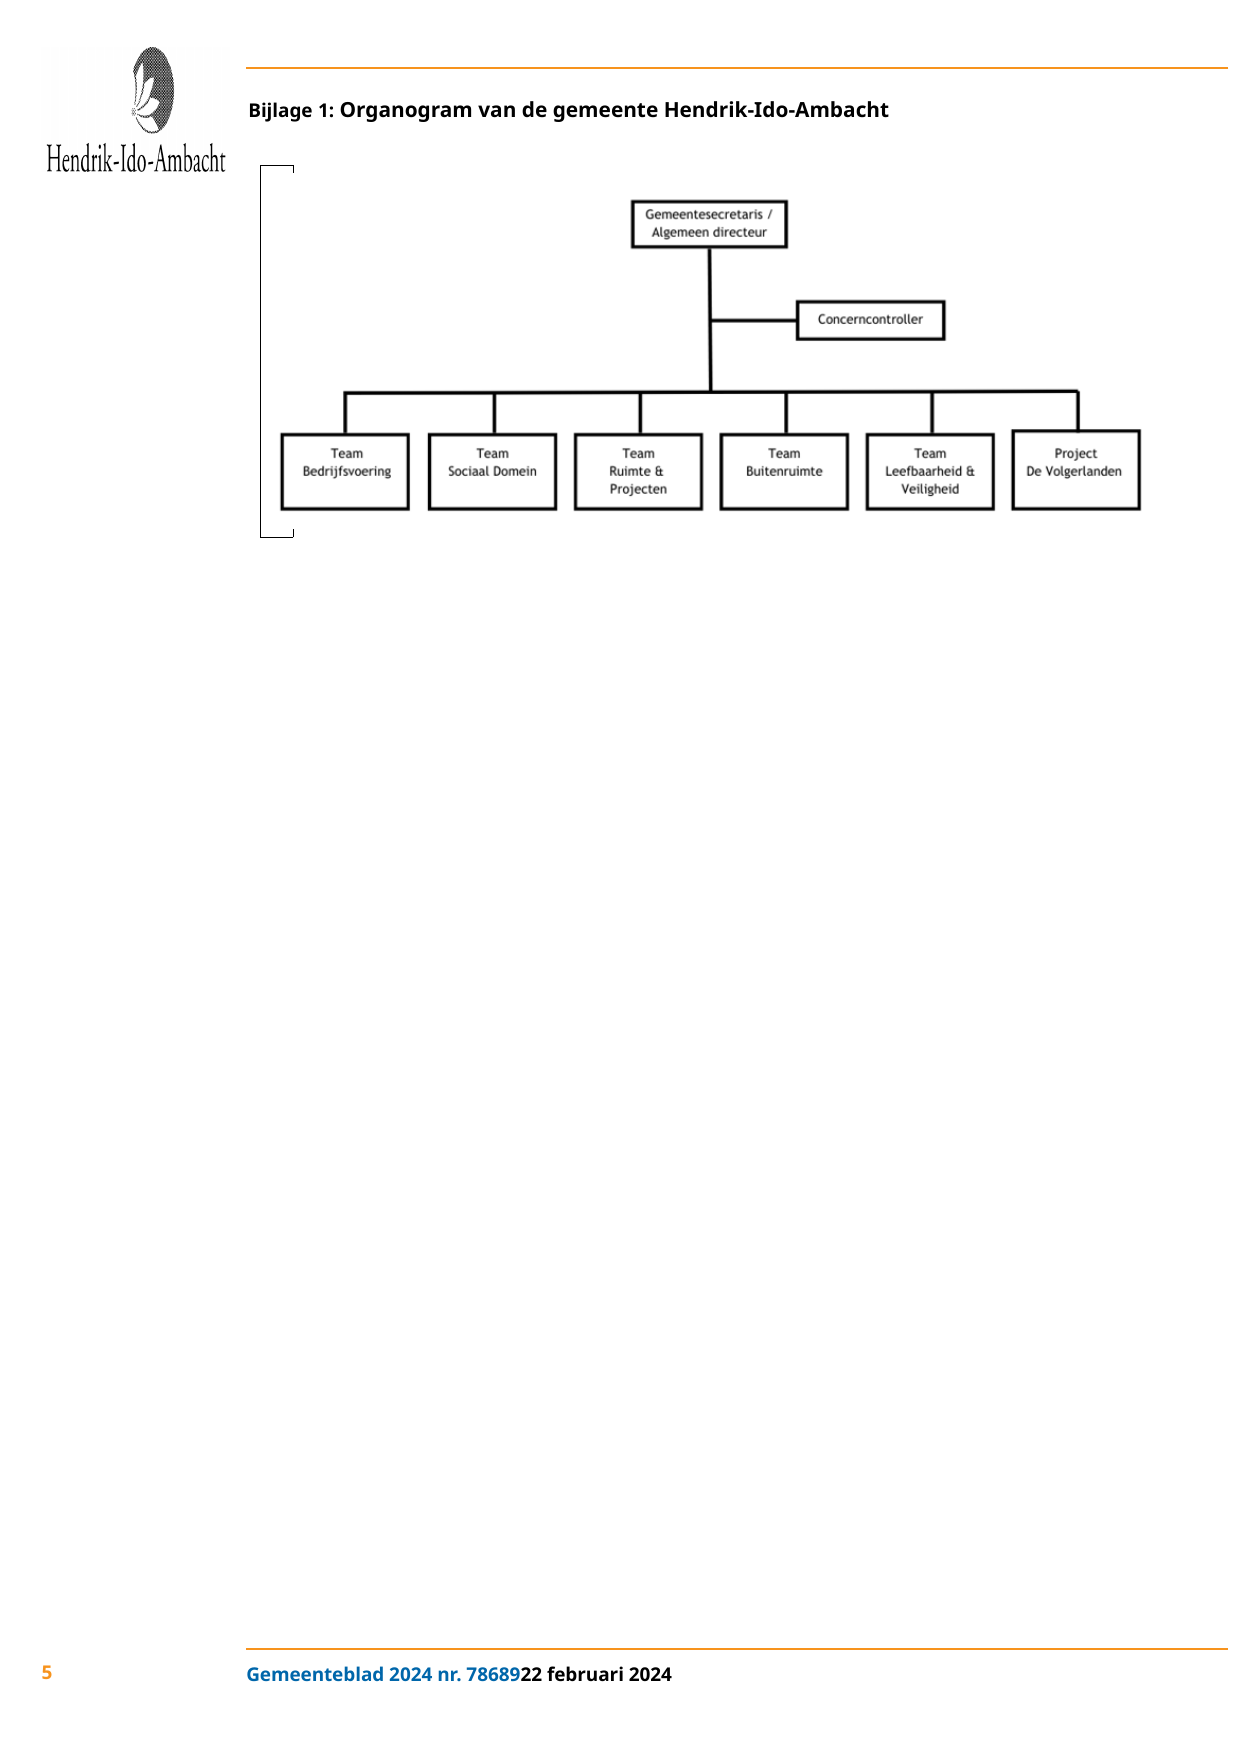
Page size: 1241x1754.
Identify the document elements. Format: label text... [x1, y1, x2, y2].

picture [268, 173, 1155, 529]
text Bijlage 1: Organogram van de gemeente Hendrik-Ido-Ambacht [248, 95, 1152, 123]
picture [41, 47, 231, 172]
